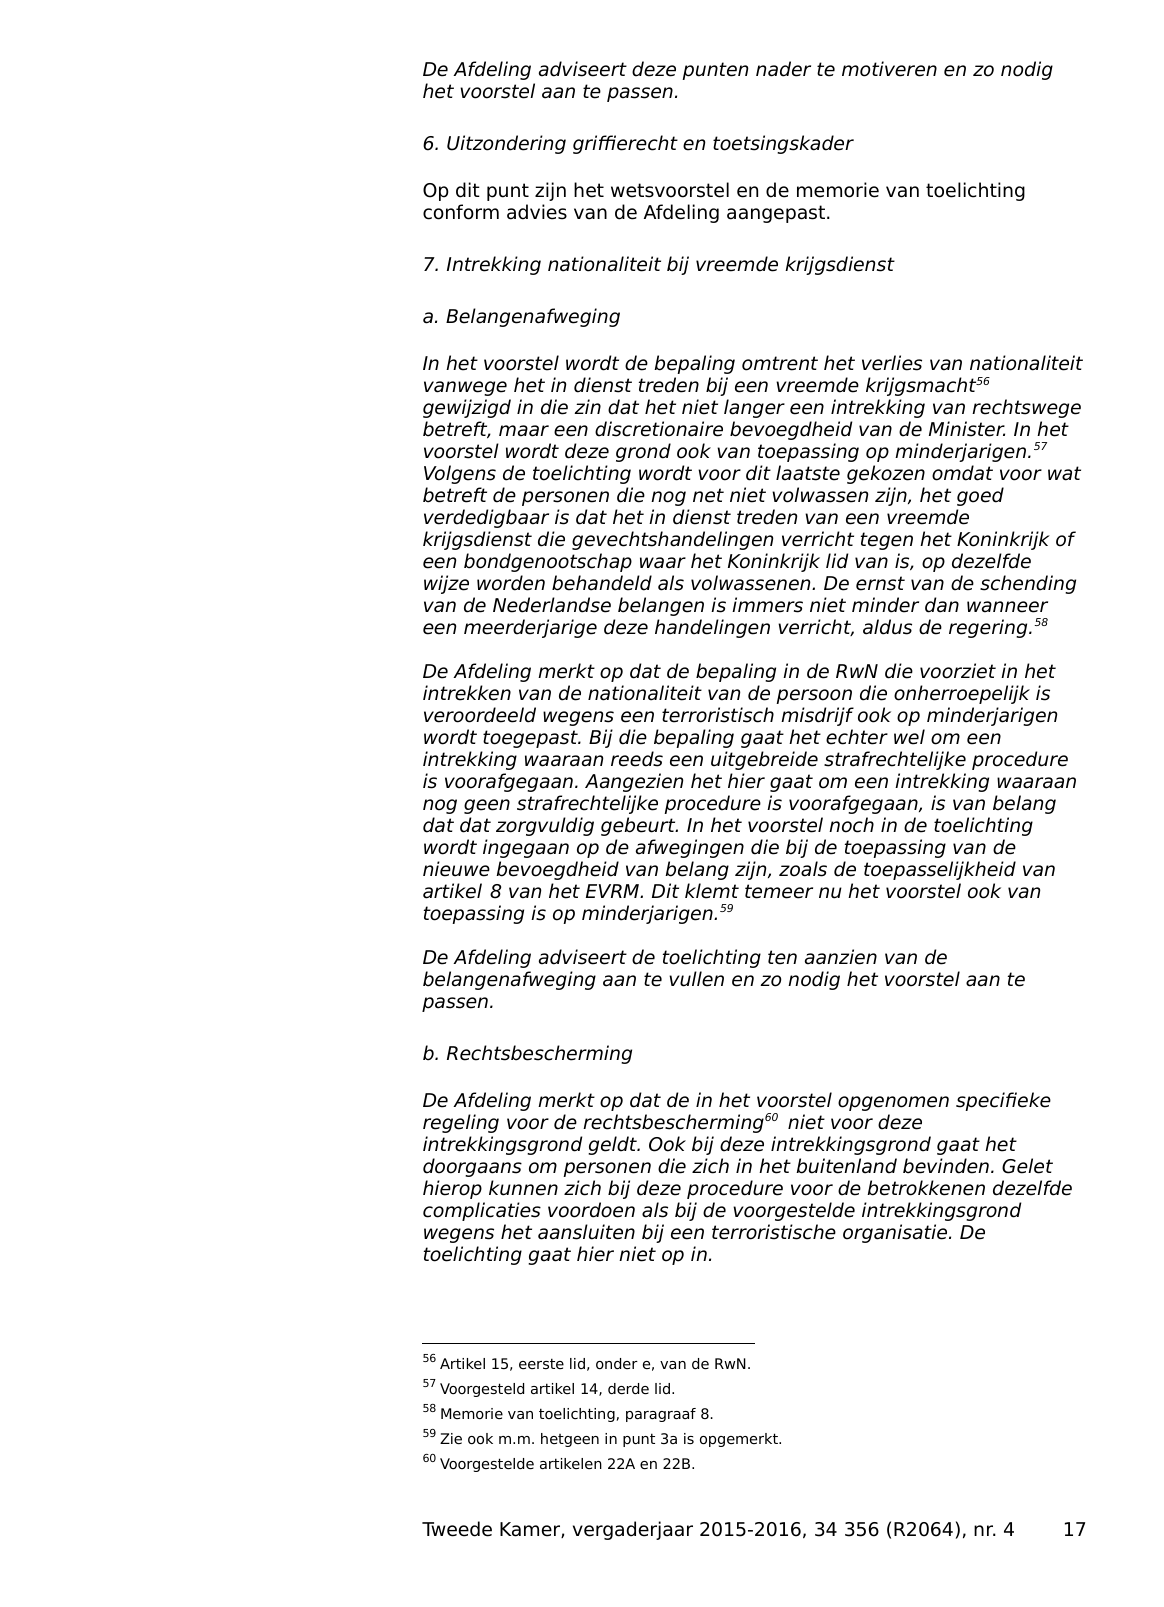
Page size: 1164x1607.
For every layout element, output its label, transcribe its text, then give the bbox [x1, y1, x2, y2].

subtitle 7. Intrekking nationaliteit bij vreemde krijgsdienst [422, 254, 1087, 276]
text Op dit punt zijn het wetsvoorstel en de memorie van toelichting conform advies van de Afdeling aangepast. [422, 180, 1087, 224]
text Voorgestelde artikelen 22A en 22B. [422, 1452, 1087, 1474]
text Voorgesteld artikel 14, derde lid. [422, 1377, 1087, 1399]
subtitle b. Rechtsbescherming [422, 1043, 1087, 1065]
text Zie ook m.m. hetgeen in punt 3a is opgemerkt. [422, 1427, 1087, 1449]
text De Afdeling adviseert deze punten nader te motiveren en zo nodig het voorstel aan te passen. [422, 59, 1087, 103]
text In het voorstel wordt de bepaling omtrent het verlies van nationaliteit vanwege het in dienst treden bij een vreemde krijgsmacht gewijzigd in die zin dat het niet langer een intrekking van rechtswege betreft, maar een discretionaire bevoegdheid van de Minister. In het voorstel wordt deze grond ook van toepassing op minderjarigen. Volgens de toelichting wordt voor dit laatste gekozen omdat voor wat betreft de personen die nog net niet volwassen zijn, het goed verdedigbaar is dat het in dienst treden van een vreemde krijgsdienst die gevechtshandelingen verricht tegen het Koninkrijk of een bondgenootschap waar het Koninkrijk lid van is, op dezelfde wijze worden behandeld als volwassenen. De ernst van de schending van de Nederlandse belangen is immers niet minder dan wanneer een meerderjarige deze handelingen verricht, aldus de regering. [422, 353, 1087, 639]
text De Afdeling adviseert de toelichting ten aanzien van de belangenafweging aan te vullen en zo nodig het voorstel aan te passen. [422, 947, 1087, 1013]
subtitle 6. Uitzondering griffierecht en toetsingskader [422, 133, 1087, 155]
text De Afdeling merkt op dat de bepaling in de RwN die voorziet in het intrekken van de nationaliteit van de persoon die onherroepelijk is veroordeeld wegens een terroristisch misdrijf ook op minderjarigen wordt toegepast. Bij die bepaling gaat het echter wel om een intrekking waaraan reeds een uitgebreide strafrechtelijke procedure is voorafgegaan. Aangezien het hier gaat om een intrekking waaraan nog geen strafrechtelijke procedure is voorafgegaan, is van belang dat dat zorgvuldig gebeurt. In het voorstel noch in de toelichting wordt ingegaan op de afwegingen die bij de toepassing van de nieuwe bevoegdheid van belang zijn, zoals de toepasselijkheid van artikel 8 van het EVRM. Dit klemt temeer nu het voorstel ook van toepassing is op minderjarigen. [422, 661, 1087, 924]
text Memorie van toelichting, paragraaf 8. [422, 1402, 1087, 1424]
subtitle a. Belangenafweging [422, 306, 1087, 328]
text Artikel 15, eerste lid, onder e, van de RwN. [422, 1352, 1087, 1374]
text De Afdeling merkt op dat de in het voorstel opgenomen specifieke regeling voor de rechtsbescherming niet voor deze intrekkingsgrond geldt. Ook bij deze intrekkingsgrond gaat het doorgaans om personen die zich in het buitenland bevinden. Gelet hierop kunnen zich bij deze procedure voor de betrokkenen dezelfde complicaties voordoen als bij de voorgestelde intrekkingsgrond wegens het aansluiten bij een terroristische organisatie. De toelichting gaat hier niet op in. [422, 1090, 1087, 1266]
